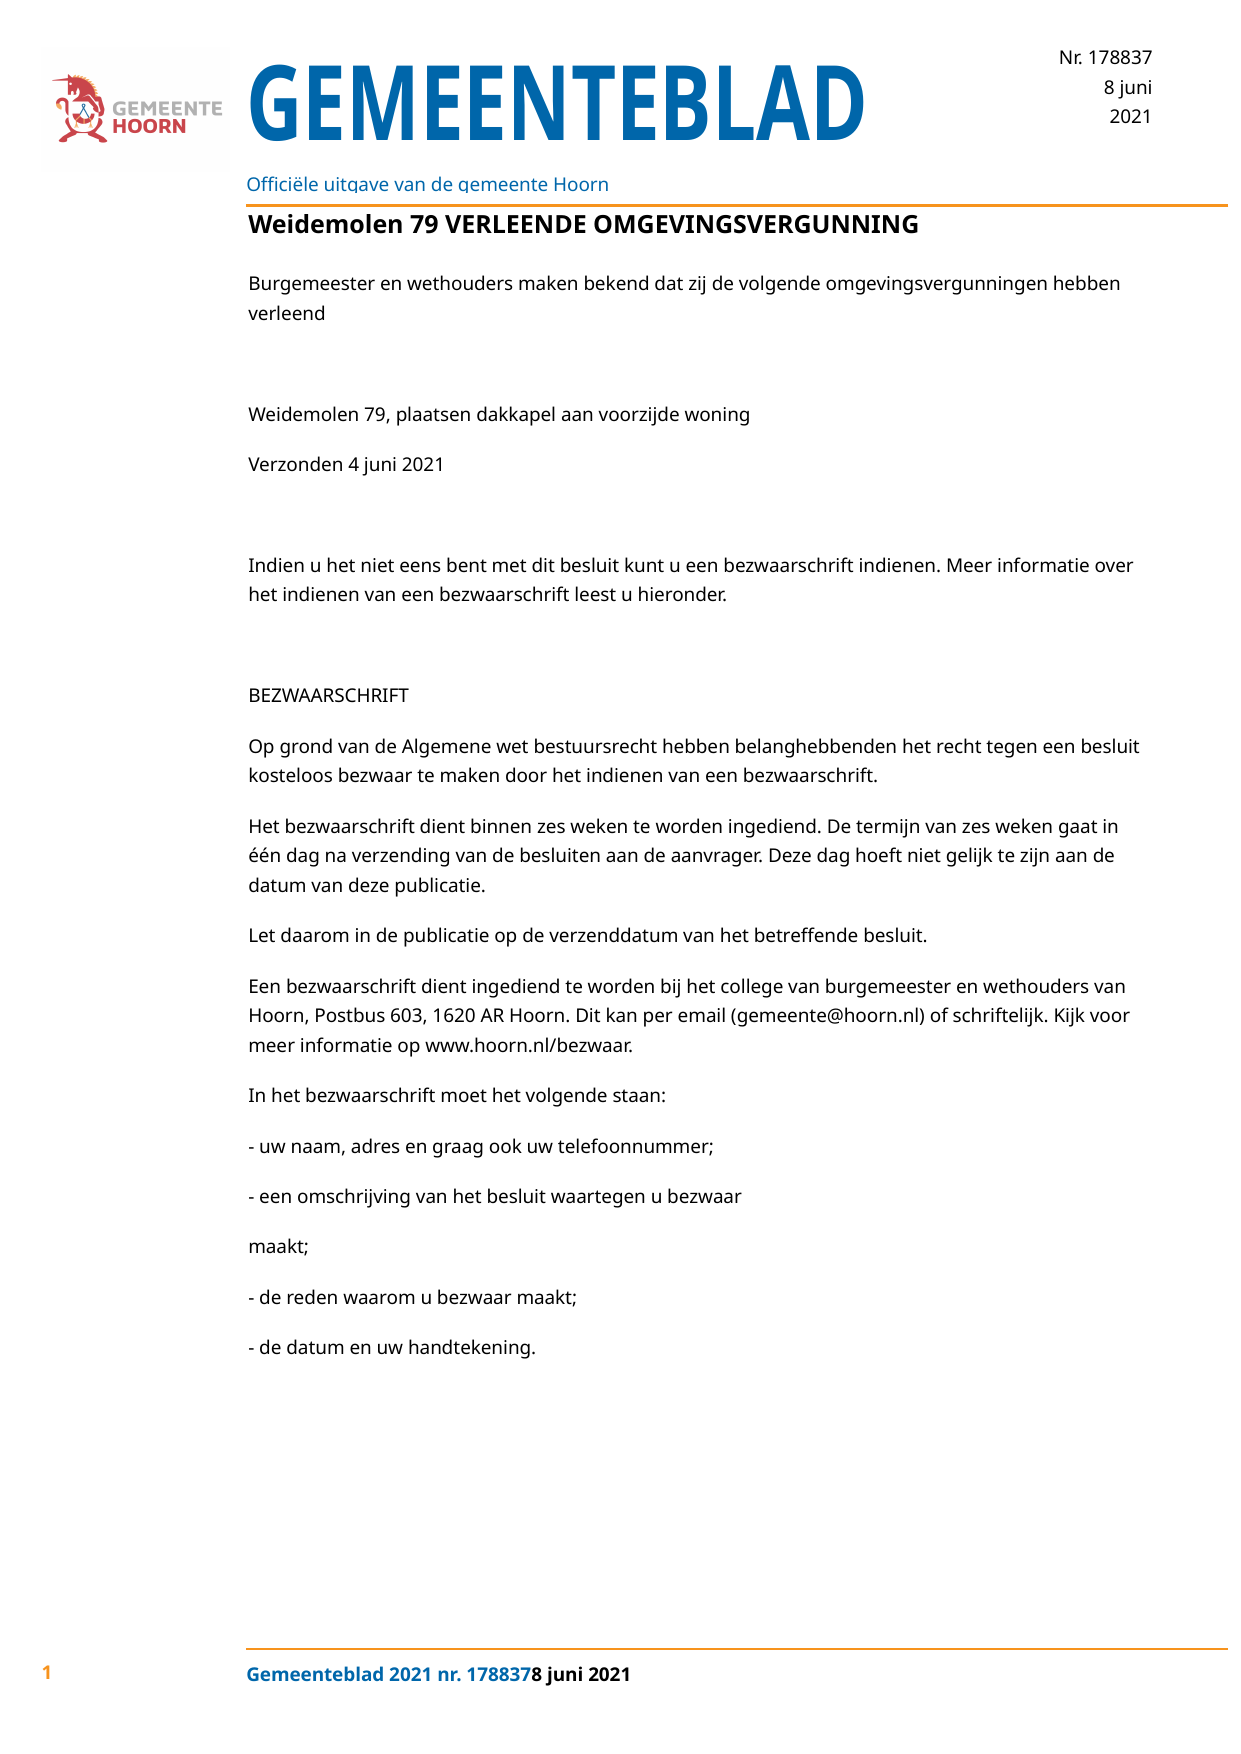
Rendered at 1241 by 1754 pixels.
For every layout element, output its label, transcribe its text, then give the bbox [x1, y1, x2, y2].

text Burgemeester en wethouders maken bekend dat zij de volgende omgevingsvergunningen hebben verleend [248, 270, 1152, 326]
text Weidemolen 79 VERLEENDE OMGEVINGSVERGUNNING [248, 207, 1152, 241]
text Het bezwaarschrift dient binnen zes weken te worden ingediend. De termijn van zes weken gaat in één dag na verzending van de besluiten aan de aanvrager. Deze dag hoeft niet gelijk te zijn aan de datum van deze publicatie. [248, 813, 1152, 898]
text BEZWAARSCHRIFT [248, 682, 1152, 708]
text - uw naam, adres en graag ook uw telefoonnummer; [248, 1133, 1152, 1158]
text maakt; [248, 1234, 1152, 1259]
text Op grond van de Algemene wet bestuursrecht hebben belanghebbenden het recht tegen een besluit kosteloos bezwaar te maken door het indienen van een bezwaarschrift. [248, 733, 1152, 788]
text Weidemolen 79, plaatsen dakkapel aan voorzijde woning [248, 401, 1152, 426]
text In het bezwaarschrift moet het volgende staan: [248, 1082, 1152, 1108]
picture [41, 47, 231, 172]
text - de datum en uw handtekening. [248, 1334, 1152, 1360]
text Indien u het niet eens bent met dit besluit kunt u een bezwaarschrift indienen. Meer informatie over het indienen van een bezwaarschrift leest u hieronder. [248, 552, 1152, 607]
text - de reden waarom u bezwaar maakt; [248, 1284, 1152, 1310]
text Verzonden 4 juni 2021 [248, 451, 1152, 477]
text - een omschrijving van het besluit waartegen u bezwaar [248, 1183, 1152, 1209]
text Let daarom in de publicatie op de verzenddatum van het betreffende besluit. [248, 922, 1152, 948]
text Een bezwaarschrift dient ingediend te worden bij het college van burgemeester en wethouders van Hoorn, Postbus 603, 1620 AR Hoorn. Dit kan per email (gemeente@hoorn.nl) of schriftelijk. Kijk voor meer informatie op www.hoorn.nl/bezwaar. [248, 973, 1152, 1058]
